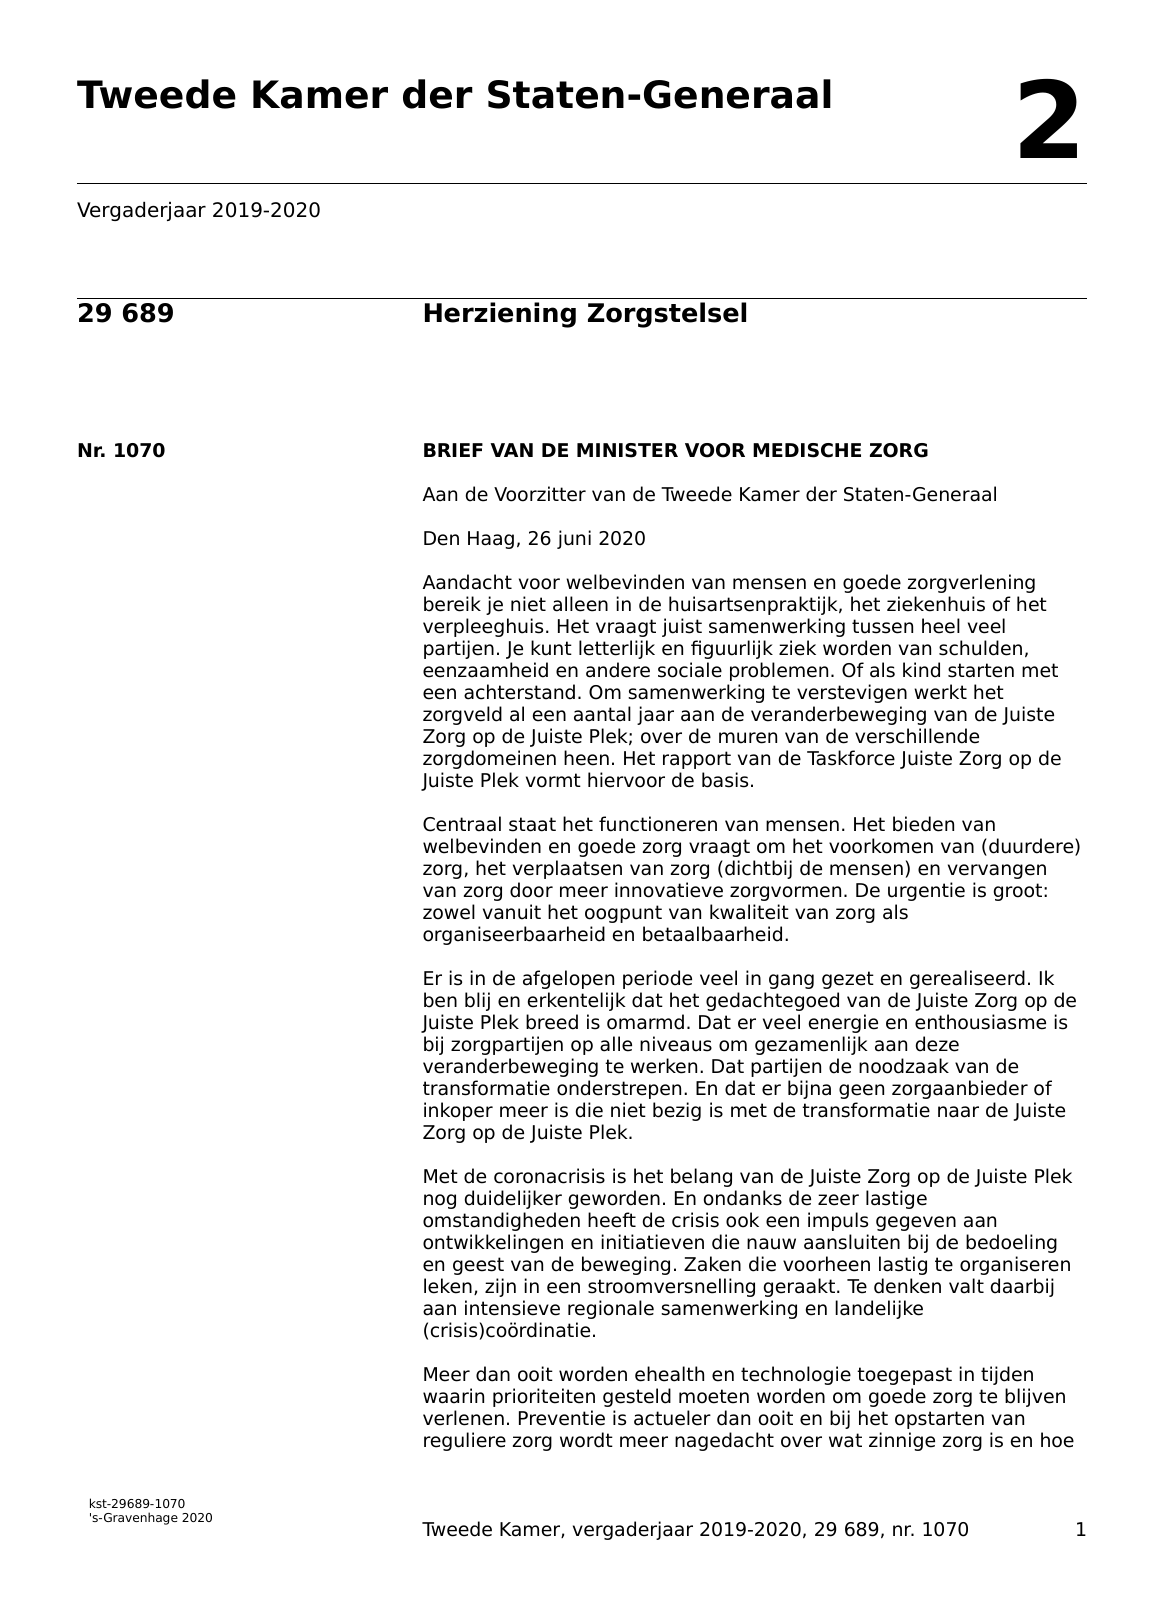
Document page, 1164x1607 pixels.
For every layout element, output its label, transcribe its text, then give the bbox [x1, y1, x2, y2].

text Den Haag, 26 juni 2020 [422, 528, 1087, 550]
table_cell Vergaderjaar 2019-2020 [77, 184, 1087, 298]
text kst-29689-1070 [88, 1497, 323, 1511]
text 's-Gravenhage 2020 [88, 1511, 323, 1525]
text Met de coronacrisis is het belang van de Juiste Zorg op de Juiste Plek nog duidelijker geworden. En ondanks de zeer lastige omstandigheden heeft de crisis ook een impuls gegeven aan ontwikkelingen en initiatieven die nauw aansluiten bij de bedoeling en geest van de beweging. Zaken die voorheen lastig te organiseren leken, zijn in een stroomversnelling geraakt. Te denken valt daarbij aan intensieve regionale samenwerking en landelijke (crisis)coördinatie. [422, 1166, 1087, 1342]
text Aandacht voor welbevinden van mensen en goede zorgverlening bereik je niet alleen in de huisartsenpraktijk, het ziekenhuis of het verpleeghuis. Het vraagt juist samenwerking tussen heel veel partijen. Je kunt letterlijk en figuurlijk ziek worden van schulden, eenzaamheid en andere sociale problemen. Of als kind starten met een achterstand. Om samenwerking te verstevigen werkt het zorgveld al een aantal jaar aan de veranderbeweging van de Juiste Zorg op de Juiste Plek; over de muren van de verschillende zorgdomeinen heen. Het rapport van de Taskforce Juiste Zorg op de Juiste Plek vormt hiervoor de basis. [422, 572, 1087, 792]
text Aan de Voorzitter van de Tweede Kamer der Staten-Generaal [422, 484, 1087, 506]
subtitle Nr. 1070 BRIEF VAN DE MINISTER VOOR MEDISCHE ZORG [77, 440, 1087, 462]
text Centraal staat het functioneren van mensen. Het bieden van welbevinden en goede zorg vraagt om het voorkomen van (duurdere) zorg, het verplaatsen van zorg (dichtbij de mensen) en vervangen van zorg door meer innovatieve zorgvormen. De urgentie is groot: zowel vanuit het oogpunt van kwaliteit van zorg als organiseerbaarheid en betaalbaarheid. [422, 814, 1087, 946]
subtitle 29 689 Herziening Zorgstelsel [77, 299, 1087, 329]
table_header 2 [886, 59, 1087, 183]
text Er is in de afgelopen periode veel in gang gezet en gerealiseerd. Ik ben blij en erkentelijk dat het gedachtegoed van de Juiste Zorg op de Juiste Plek breed is omarmd. Dat er veel energie en enthousiasme is bij zorgpartijen op alle niveaus om gezamenlijk aan deze veranderbeweging te werken. Dat partijen de noodzaak van de transformatie onderstrepen. En dat er bijna geen zorgaanbieder of inkoper meer is die niet bezig is met de transformatie naar de Juiste Zorg op de Juiste Plek. [422, 968, 1087, 1144]
text Meer dan ooit worden ehealth en technologie toegepast in tijden waarin prioriteiten gesteld moeten worden om goede zorg te blijven verlenen. Preventie is actueler dan ooit en bij het opstarten van reguliere zorg wordt meer nagedacht over wat zinnige zorg is en hoe [422, 1364, 1087, 1452]
table_header Tweede Kamer der Staten-Generaal [77, 59, 886, 183]
